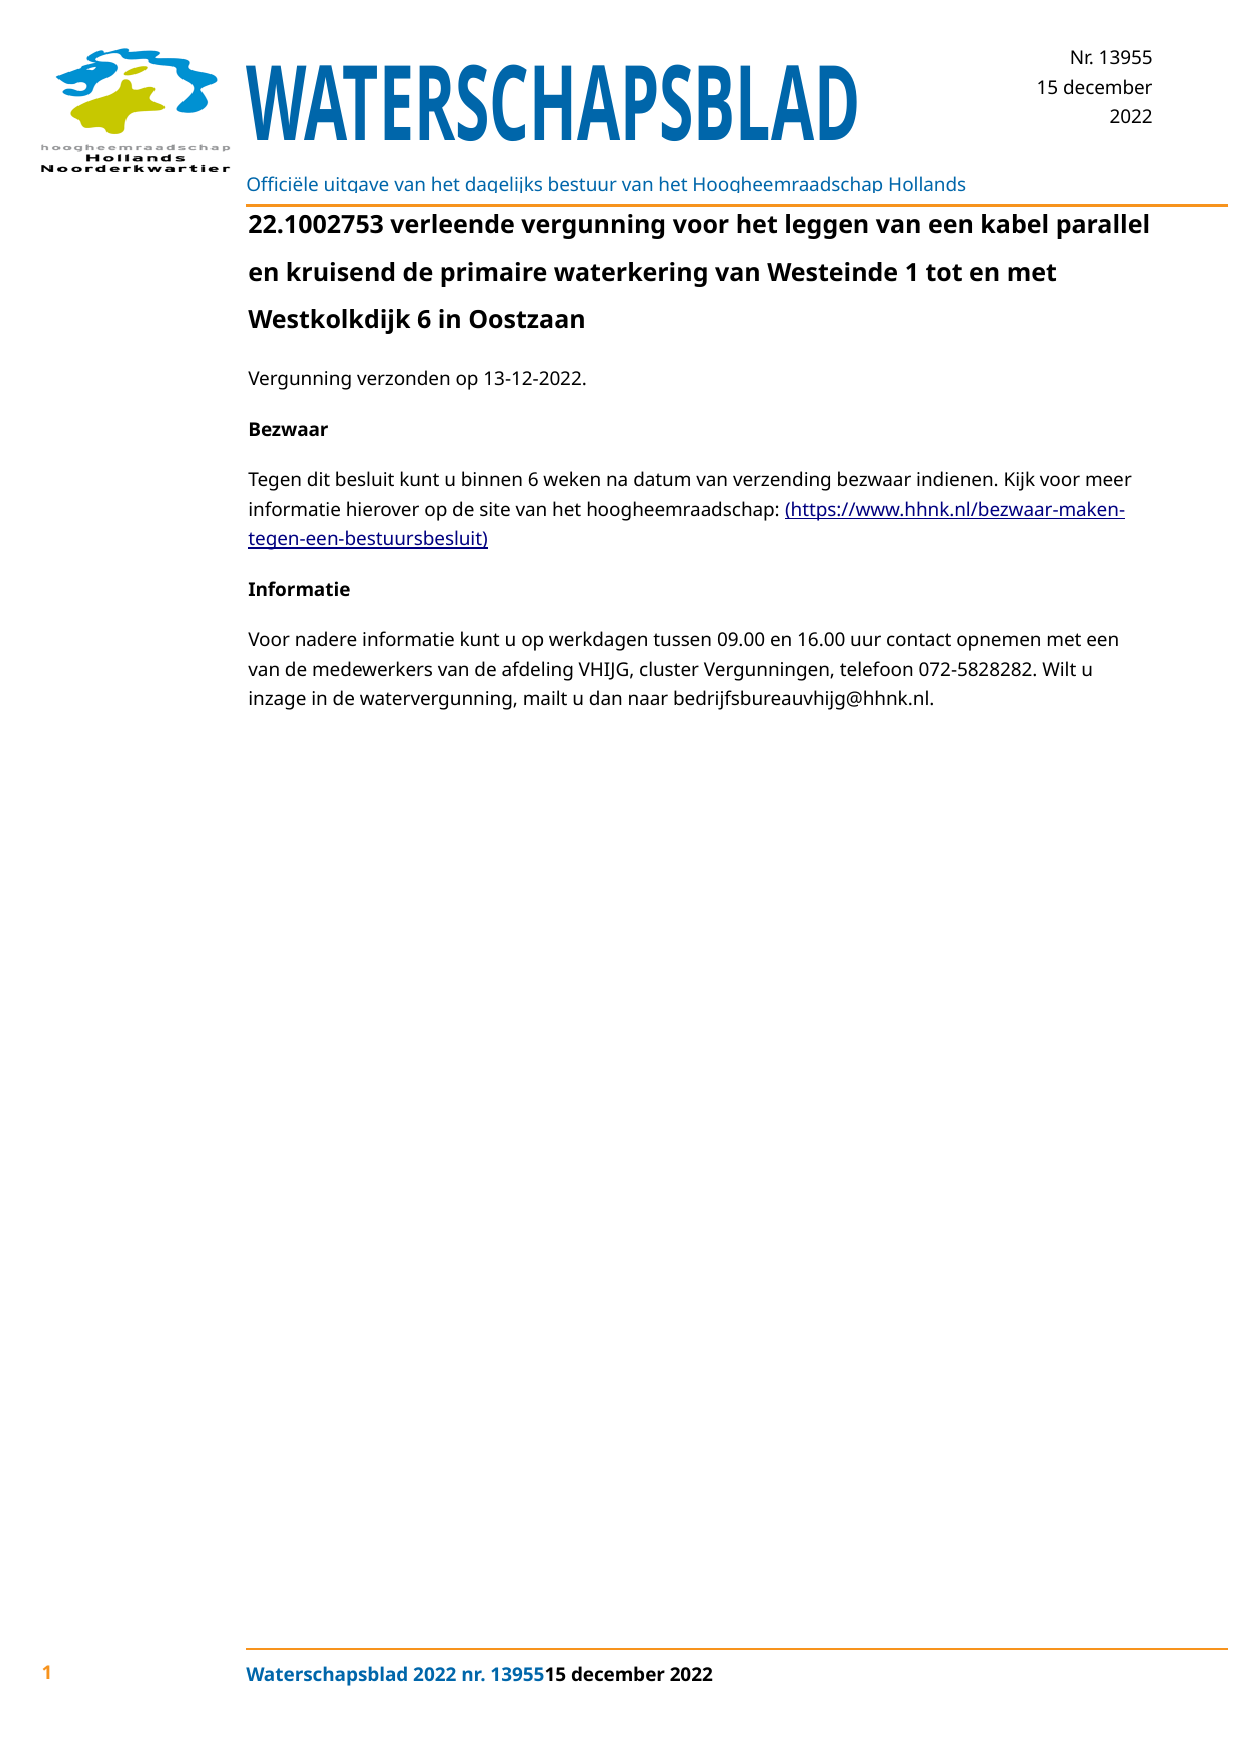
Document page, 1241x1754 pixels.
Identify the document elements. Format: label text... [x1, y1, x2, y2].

text Tegen dit besluit kunt u binnen 6 weken na datum van verzending bezwaar indienen. Kijk voor meer informatie hierover op de site van het hoogheemraadschap: (https://www.hhnk.nl/bezwaar-maken-tegen-een-bestuursbesluit) [248, 466, 1152, 551]
text 22.1002753 verleende vergunning voor het leggen van een kabel parallel en kruisend de primaire waterkering van Westeinde 1 tot en met Westkolkdijk 6 in Oostzaan [248, 207, 1152, 336]
picture [41, 47, 231, 172]
text Informatie [248, 576, 1152, 602]
text Vergunning verzonden op 13-12-2022. [248, 366, 1152, 391]
text Voor nadere informatie kunt u op werkdagen tussen 09.00 en 16.00 uur contact opnemen met een van de medewerkers van de afdeling VHIJG, cluster Vergunningen, telefoon 072-5828282. Wilt u inzage in de watervergunning, mailt u dan naar bedrijfsbureauvhijg@hhnk.nl. [248, 626, 1152, 711]
text Bezwaar [248, 416, 1152, 442]
